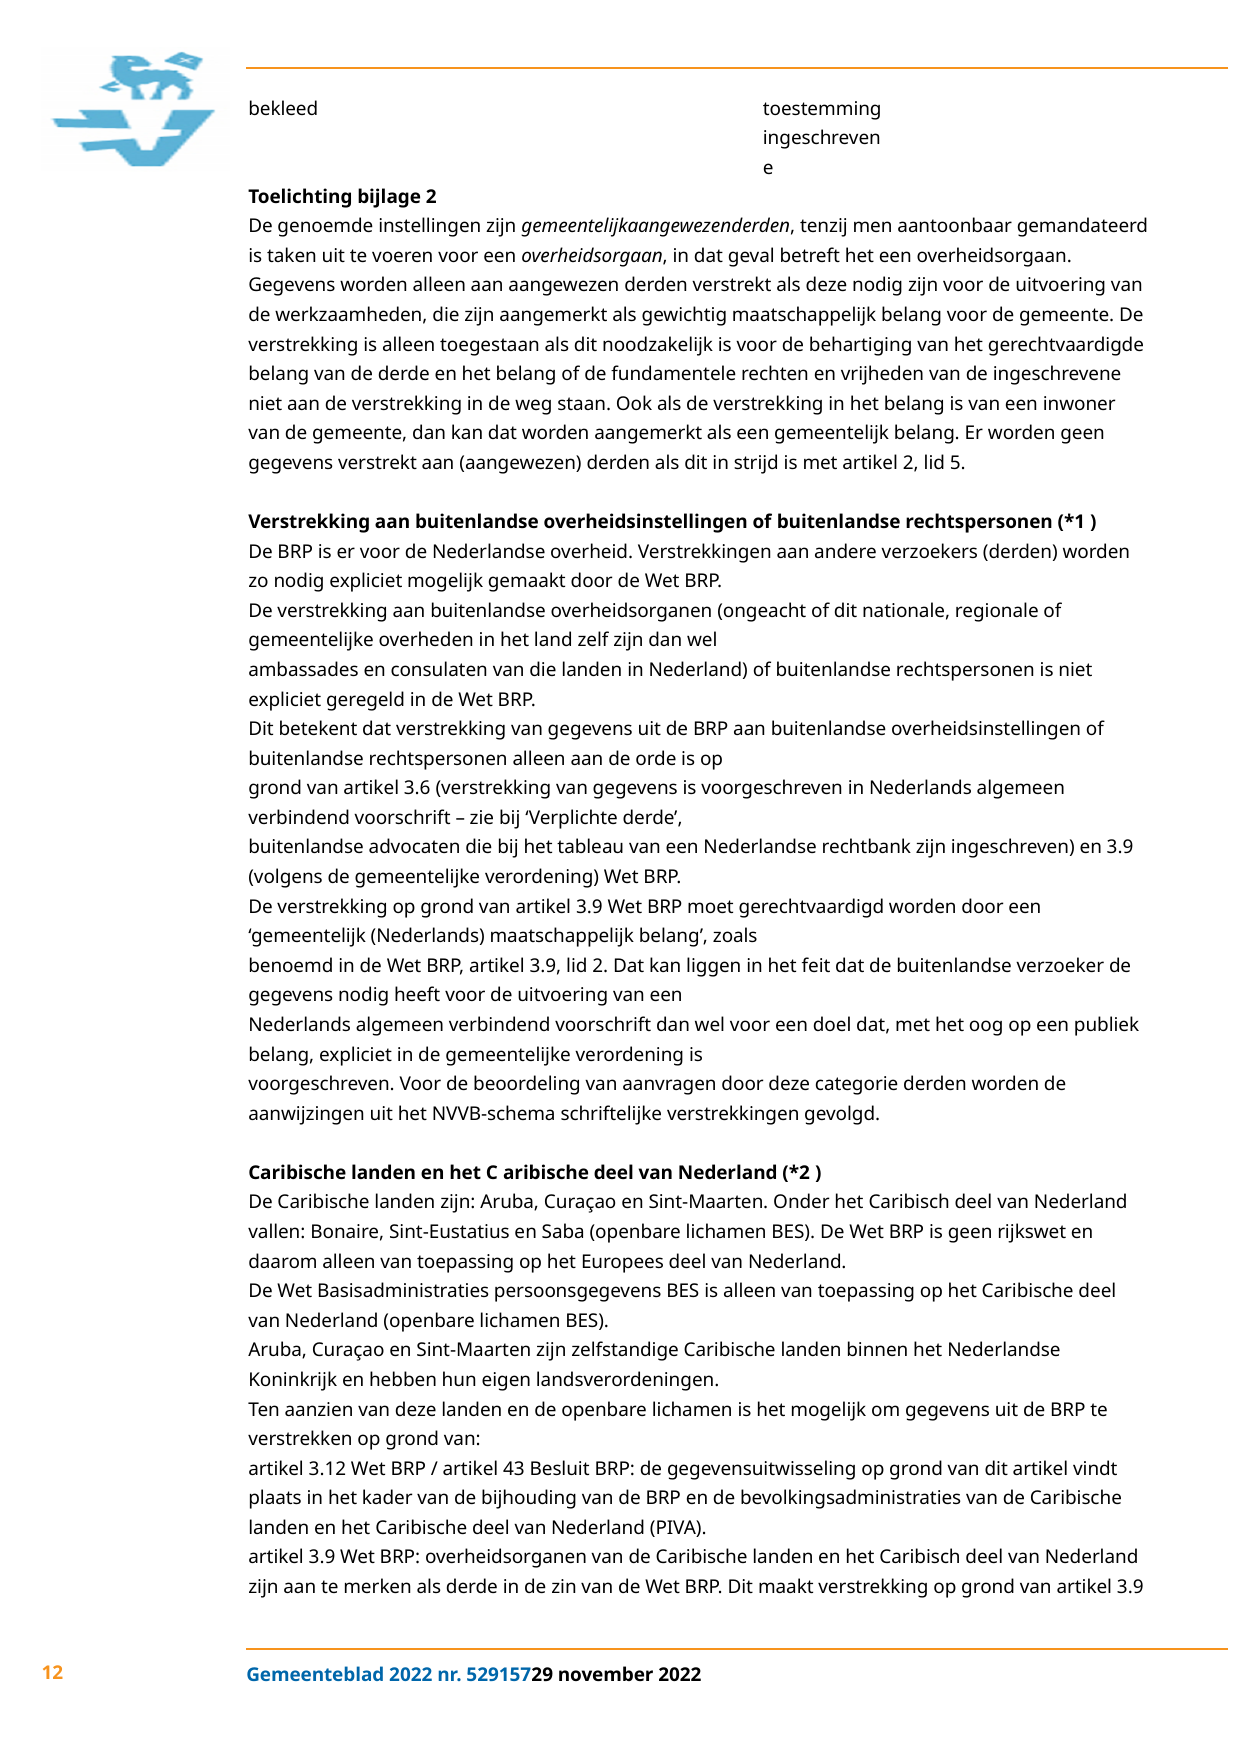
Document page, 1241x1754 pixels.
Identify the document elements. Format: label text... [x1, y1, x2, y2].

text artikel 3.12 Wet BRP / artikel 43 Besluit BRP: de gegevensuitwisseling op grond van dit artikel vindt plaats in het kader van de bijhouding van de BRP en de bevolkingsadministraties van de Caribische landen en het Caribische deel van Nederland (PIVA). [248, 1455, 1152, 1540]
table_cell bekleed [248, 95, 412, 180]
table_cell toestemming ingeschrevene [763, 95, 889, 180]
text De genoemde instellingen zijn gemeentelijkaangewezenderden, tenzij men aantoonbaar gemandateerd is taken uit te voeren voor een overheidsorgaan, in dat geval betreft het een overheidsorgaan. Gegevens worden alleen aan aangewezen derden verstrekt als deze nodig zijn voor de uitvoering van de werkzaamheden, die zijn aangemerkt als gewichtig maatschappelijk belang voor de gemeente. De verstrekking is alleen toegestaan als dit noodzakelijk is voor de behartiging van het gerechtvaardigde belang van de derde en het belang of de fundamentele rechten en vrijheden van de ingeschrevene niet aan de verstrekking in de weg staan. Ook als de verstrekking in het belang is van een inwoner van de gemeente, dan kan dat worden aangemerkt als een gemeentelijk belang. Er worden geen gegevens verstrekt aan (aangewezen) derden als dit in strijd is met artikel 2, lid 5. [248, 212, 1152, 475]
text voorgeschreven. Voor de beoordeling van aanvragen door deze categorie derden worden de aanwijzingen uit het NVVB-schema schriftelijke verstrekkingen gevolgd. [248, 1070, 1152, 1126]
text De Wet Basisadministraties persoonsgegevens BES is alleen van toepassing op het Caribische deel van Nederland (openbare lichamen BES). [248, 1277, 1152, 1333]
text Aruba, Curaçao en Sint-Maarten zijn zelfstandige Caribische landen binnen het Nederlandse Koninkrijk en hebben hun eigen landsverordeningen. [248, 1337, 1152, 1392]
picture [41, 47, 231, 172]
text Toelichting bijlage 2 [248, 183, 1152, 209]
text grond van artikel 3.6 (verstrekking van gegevens is voorgeschreven in Nederlands algemeen verbindend voorschrift – zie bij ‘Verplichte derde’, [248, 774, 1152, 830]
text artikel 3.9 Wet BRP: overheidsorganen van de Caribische landen en het Caribisch deel van Nederland zijn aan te merken als derde in de zin van de Wet BRP. Dit maakt verstrekking op grond van artikel 3.9 [248, 1544, 1152, 1599]
text De BRP is er voor de Nederlandse overheid. Verstrekkingen aan andere verzoekers (derden) worden zo nodig expliciet mogelijk gemaakt door de Wet BRP. [248, 538, 1152, 593]
text Caribische landen en het C aribische deel van Nederland (*2 ) [248, 1159, 1152, 1185]
table_cell [609, 95, 763, 180]
text Nederlands algemeen verbindend voorschrift dan wel voor een doel dat, met het oog op een publiek belang, expliciet in de gemeentelijke verordening is [248, 1011, 1152, 1067]
text De verstrekking op grond van artikel 3.9 Wet BRP moet gerechtvaardigd worden door een ‘gemeentelijk (Nederlands) maatschappelijk belang’, zoals [248, 893, 1152, 948]
text Verstrekking aan buitenlandse overheidsinstellingen of buitenlandse rechtspersonen (*1 ) [248, 508, 1152, 534]
text buitenlandse advocaten die bij het tableau van een Nederlandse rechtbank zijn ingeschreven) en 3.9 (volgens de gemeentelijke verordening) Wet BRP. [248, 834, 1152, 889]
text ambassades en consulaten van die landen in Nederland) of buitenlandse rechtspersonen is niet expliciet geregeld in de Wet BRP. [248, 656, 1152, 712]
text De Caribische landen zijn: Aruba, Curaçao en Sint-Maarten. Onder het Caribisch deel van Nederland vallen: Bonaire, Sint-Eustatius en Saba (openbare lichamen BES). De Wet BRP is geen rijkswet en daarom alleen van toepassing op het Europees deel van Nederland. [248, 1189, 1152, 1274]
table_cell [412, 95, 609, 180]
text Ten aanzien van deze landen en de openbare lichamen is het mogelijk om gegevens uit de BRP te verstrekken op grond van: [248, 1396, 1152, 1451]
text Dit betekent dat verstrekking van gegevens uit de BRP aan buitenlandse overheidsinstellingen of buitenlandse rechtspersonen alleen aan de orde is op [248, 715, 1152, 771]
table_cell [889, 95, 1015, 180]
table_cell [1015, 95, 1152, 180]
text benoemd in de Wet BRP, artikel 3.9, lid 2. Dat kan liggen in het feit dat de buitenlandse verzoeker de gegevens nodig heeft voor de uitvoering van een [248, 952, 1152, 1007]
text De verstrekking aan buitenlandse overheidsorganen (ongeacht of dit nationale, regionale of gemeentelijke overheden in het land zelf zijn dan wel [248, 597, 1152, 652]
